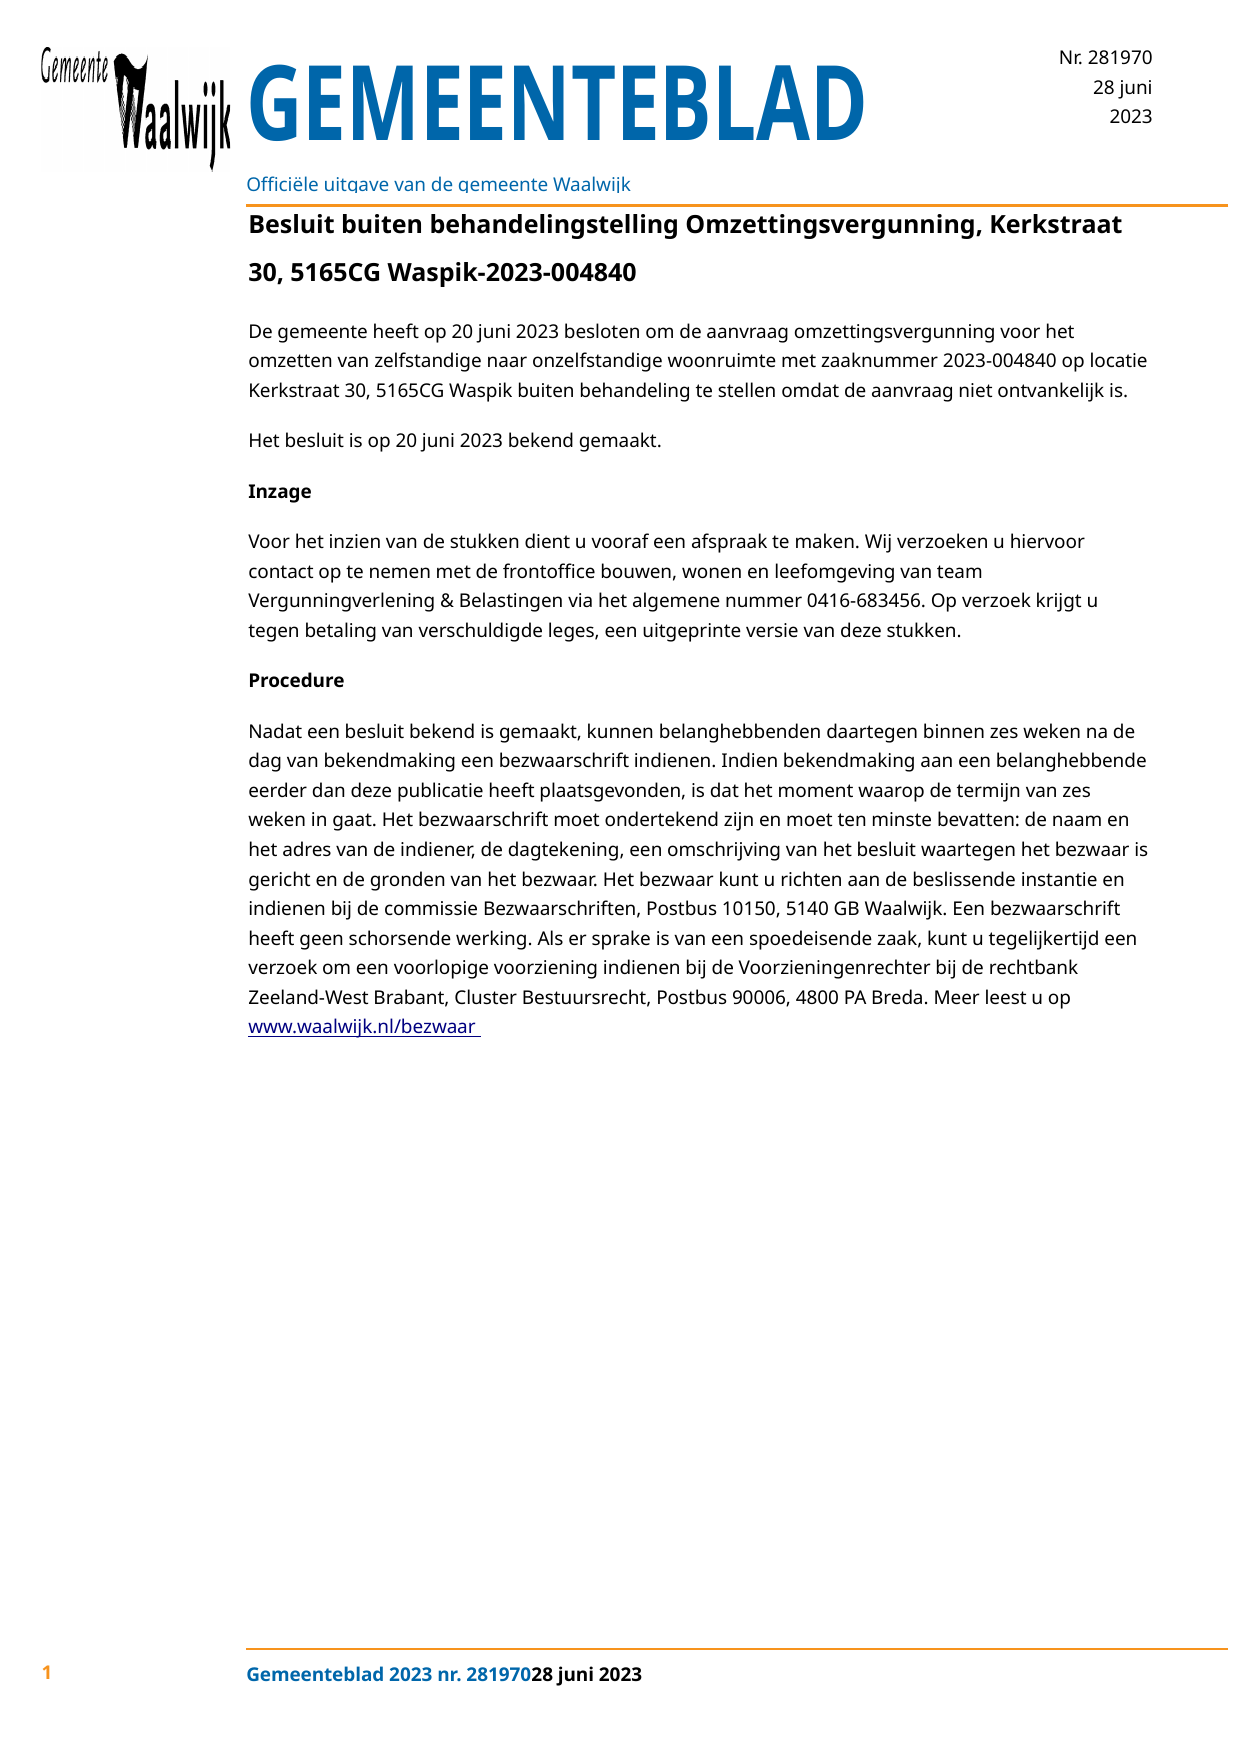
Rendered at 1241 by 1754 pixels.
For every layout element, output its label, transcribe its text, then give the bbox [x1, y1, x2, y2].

text De gemeente heeft op 20 juni 2023 besloten om de aanvraag omzettingsvergunning voor het omzetten van zelfstandige naar onzelfstandige woonruimte met zaaknummer 2023-004840 op locatie Kerkstraat 30, 5165CG Waspik buiten behandeling te stellen omdat de aanvraag niet ontvankelijk is. [248, 318, 1152, 403]
text Het besluit is op 20 juni 2023 bekend gemaakt. [248, 427, 1152, 453]
text Nadat een besluit bekend is gemaakt, kunnen belanghebbenden daartegen binnen zes weken na de dag van bekendmaking een bezwaarschrift indienen. Indien bekendmaking aan een belanghebbende eerder dan deze publicatie heeft plaatsgevonden, is dat het moment waarop de termijn van zes weken in gaat. Het bezwaarschrift moet ondertekend zijn en moet ten minste bevatten: de naam en het adres van de indiener, de dagtekening, een omschrijving van het besluit waartegen het bezwaar is gericht en de gronden van het bezwaar. Het bezwaar kunt u richten aan de beslissende instantie en indienen bij de commissie Bezwaarschriften, Postbus 10150, 5140 GB Waalwijk. Een bezwaarschrift heeft geen schorsende werking. Als er sprake is van een spoedeisende zaak, kunt u tegelijkertijd een verzoek om een voorlopige voorziening indienen bij de Voorzieningenrechter bij de rechtbank Zeeland-West Brabant, Cluster Bestuursrecht, Postbus 90006, 4800 PA Breda. Meer leest u op www.waalwijk.nl/bezwaar [248, 718, 1152, 1039]
text Inzage [248, 478, 1152, 504]
text Besluit buiten behandelingstelling Omzettingsvergunning, Kerkstraat 30, 5165CG Waspik-2023-004840 [248, 207, 1152, 288]
picture [41, 47, 231, 172]
text Procedure [248, 667, 1152, 693]
text Voor het inzien van de stukken dient u vooraf een afspraak te maken. Wij verzoeken u hiervoor contact op te nemen met de frontoffice bouwen, wonen en leefomgeving van team Vergunningverlening & Belastingen via het algemene nummer 0416-683456. Op verzoek krijgt u tegen betaling van verschuldigde leges, een uitgeprinte versie van deze stukken. [248, 528, 1152, 643]
